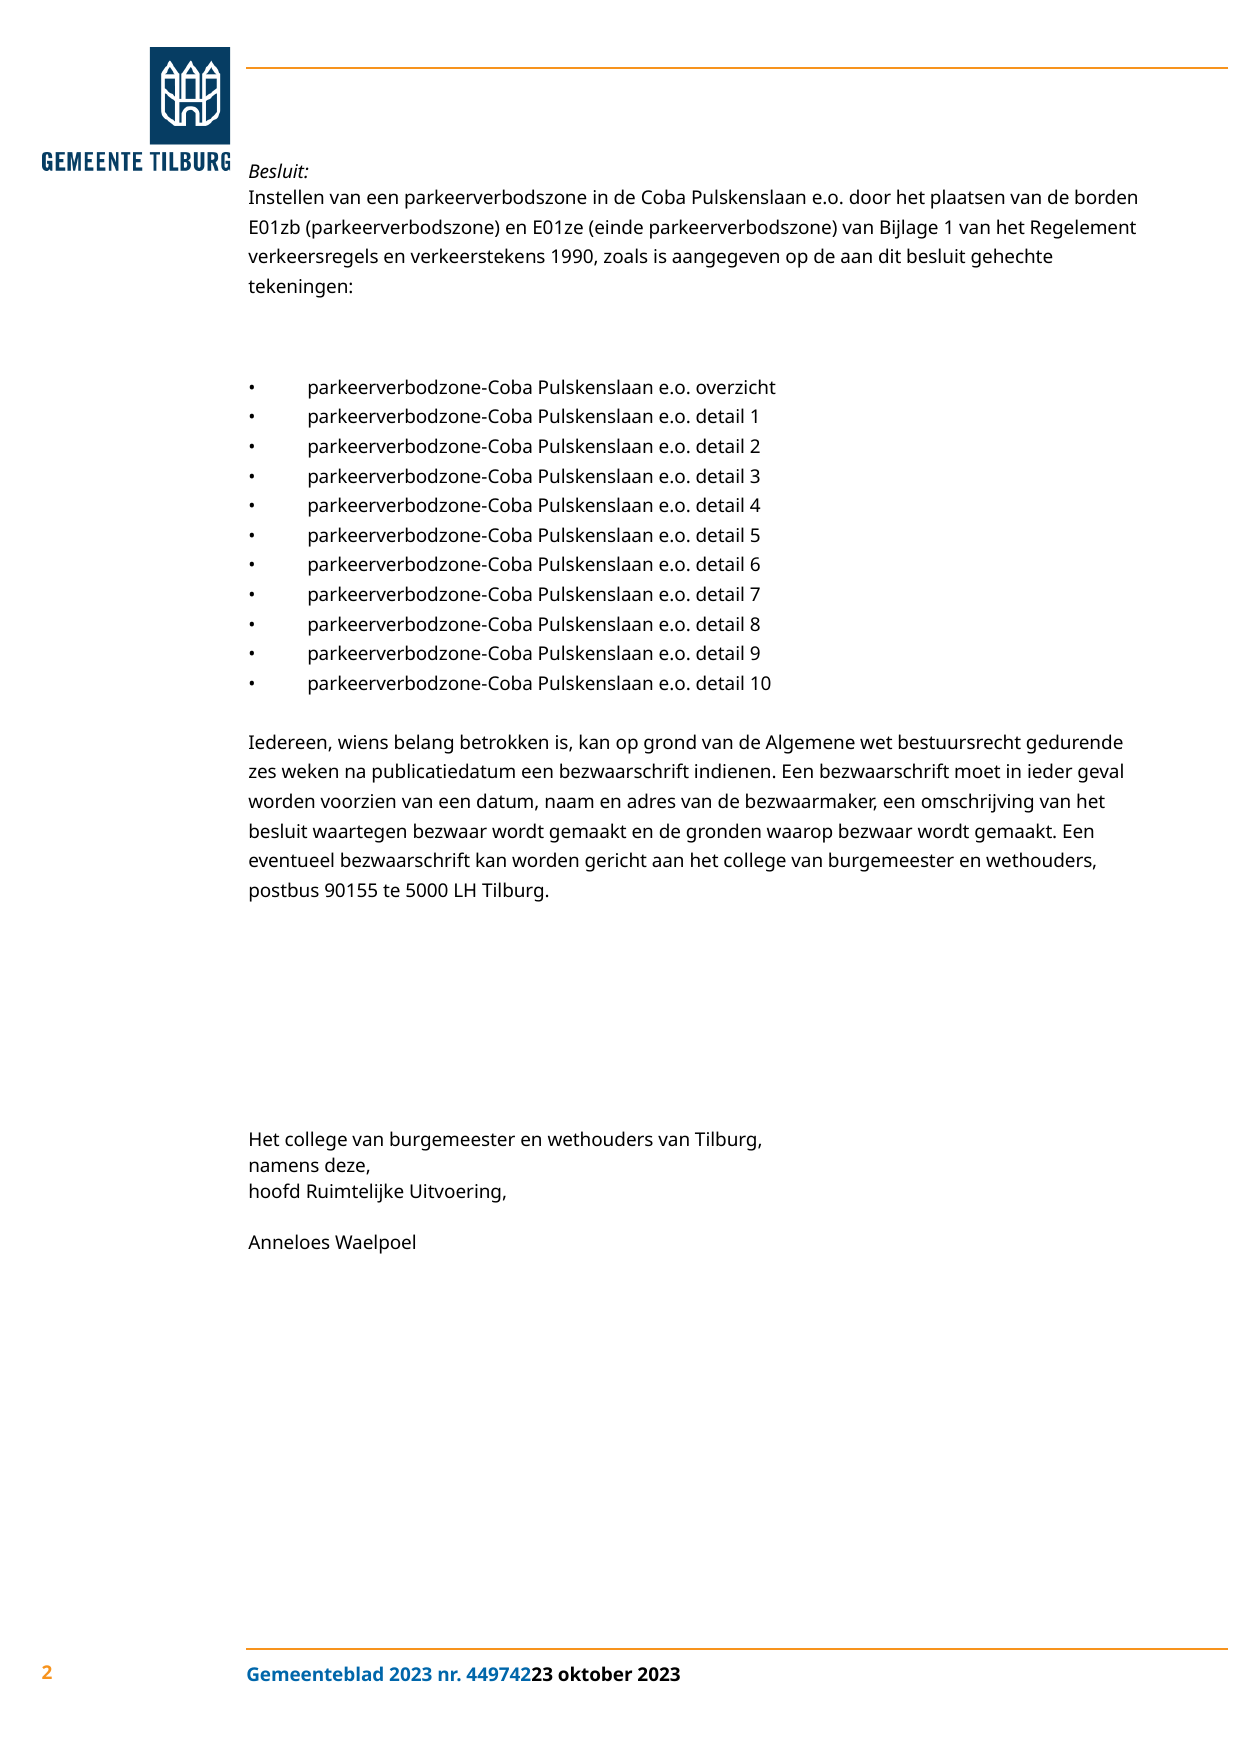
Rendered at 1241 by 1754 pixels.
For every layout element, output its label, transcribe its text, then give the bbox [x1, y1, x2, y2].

list parkeerverbodzone-Coba Pulskenslaan e.o. detail 3 [248, 463, 1152, 488]
text Besluit: [248, 159, 1152, 184]
picture [41, 47, 231, 172]
list parkeerverbodzone-Coba Pulskenslaan e.o. detail 10 [248, 670, 1152, 696]
list parkeerverbodzone-Coba Pulskenslaan e.o. detail 9 [248, 640, 1152, 666]
text Instellen van een parkeerverbodszone in de Coba Pulskenslaan e.o. door het plaatsen van de borden E01zb (parkeerverbodszone) en E01ze (einde parkeerverbodszone) van Bijlage 1 van het Regelement verkeersregels en verkeerstekens 1990, zoals is aangegeven op de aan dit besluit gehechte tekeningen: [248, 184, 1152, 299]
list parkeerverbodzone-Coba Pulskenslaan e.o. detail 2 [248, 433, 1152, 459]
text Het college van burgemeester en wethouders van Tilburg, [248, 1126, 1152, 1152]
list parkeerverbodzone-Coba Pulskenslaan e.o. detail 4 [248, 492, 1152, 518]
text Iedereen, wiens belang betrokken is, kan op grond van de Algemene wet bestuursrecht gedurende zes weken na publicatiedatum een bezwaarschrift indienen. Een bezwaarschrift moet in ieder geval worden voorzien van een datum, naam en adres van de bezwaarmaker, een omschrijving van het besluit waartegen bezwaar wordt gemaakt en de gronden waarop bezwaar wordt gemaakt. Een eventueel bezwaarschrift kan worden gericht aan het college van burgemeester en wethouders, postbus 90155 te 5000 LH Tilburg. [248, 729, 1152, 903]
list parkeerverbodzone-Coba Pulskenslaan e.o. detail 5 [248, 522, 1152, 548]
list parkeerverbodzone-Coba Pulskenslaan e.o. detail 7 [248, 581, 1152, 607]
list parkeerverbodzone-Coba Pulskenslaan e.o. overzicht [248, 374, 1152, 400]
list parkeerverbodzone-Coba Pulskenslaan e.o. detail 8 [248, 611, 1152, 636]
list parkeerverbodzone-Coba Pulskenslaan e.o. detail 1 [248, 404, 1152, 429]
list parkeerverbodzone-Coba Pulskenslaan e.o. detail 6 [248, 552, 1152, 577]
text namens deze, [248, 1152, 1152, 1178]
text Anneloes Waelpoel [248, 1229, 1152, 1255]
text hoofd Ruimtelijke Uitvoering, [248, 1178, 1152, 1204]
